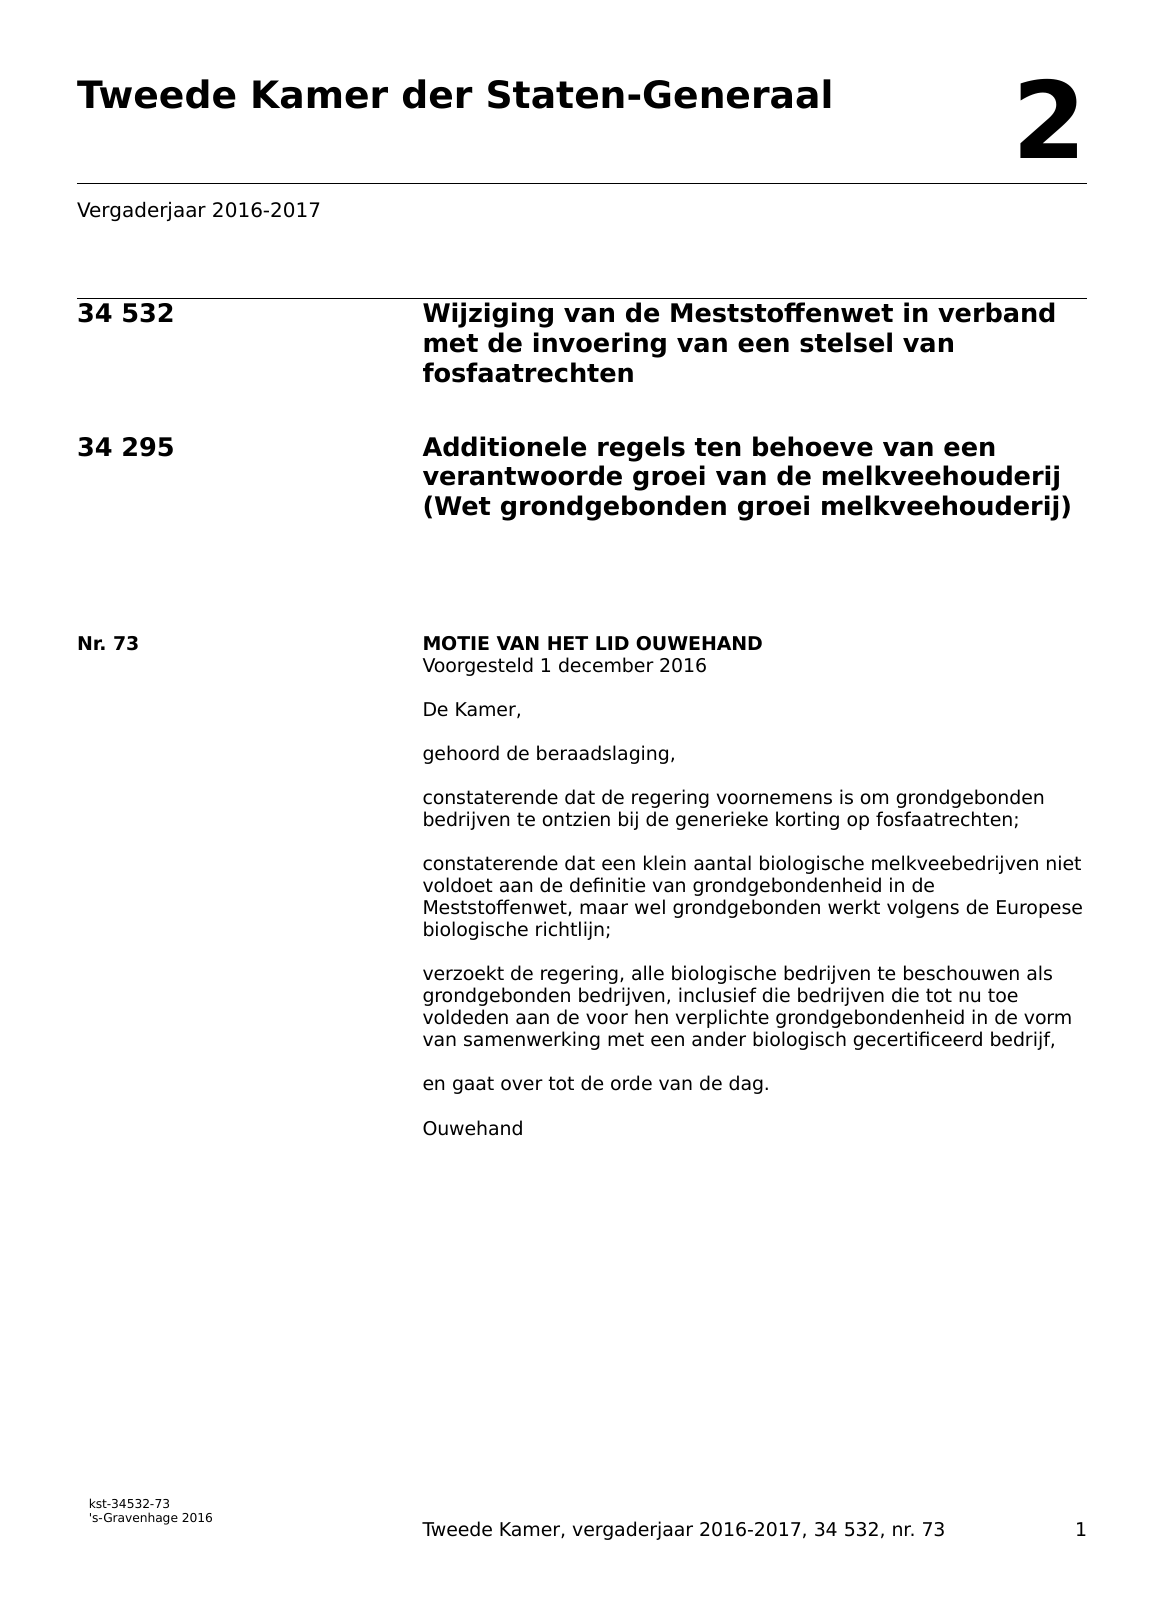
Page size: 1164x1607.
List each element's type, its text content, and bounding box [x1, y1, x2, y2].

text verzoekt de regering, alle biologische bedrijven te beschouwen als grondgebonden bedrijven, inclusief die bedrijven die tot nu toe voldeden aan de voor hen verplichte grondgebondenheid in de vorm van samenwerking met een ander biologisch gecertificeerd bedrijf, [422, 963, 1087, 1051]
text gehoord de beraadslaging, [422, 743, 1087, 765]
text Voorgesteld 1 december 2016 [422, 654, 1087, 676]
table_header 2 [886, 59, 1087, 183]
subtitle Nr. 73 MOTIE VAN HET LID OUWEHAND [77, 632, 1087, 654]
subtitle 34 532 Wijziging van de Meststoffenwet in verband met de invoering van een stelsel van fosfaatrechten [77, 299, 1087, 388]
text en gaat over tot de orde van de dag. [422, 1073, 1087, 1095]
text De Kamer, [422, 699, 1087, 721]
table_cell Vergaderjaar 2016-2017 [77, 184, 1087, 298]
text constaterende dat de regering voornemens is om grondgebonden bedrijven te ontzien bij de generieke korting op fosfaatrechten; [422, 787, 1087, 831]
text 's-Gravenhage 2016 [88, 1511, 323, 1525]
subtitle 34 295 Additionele regels ten behoeve van een verantwoorde groei van de melkveehouderij (Wet grondgebonden groei melkveehouderij) [77, 432, 1087, 521]
table_header Tweede Kamer der Staten-Generaal [77, 59, 886, 183]
text constaterende dat een klein aantal biologische melkveebedrijven niet voldoet aan de definitie van grondgebondenheid in de Meststoffenwet, maar wel grondgebonden werkt volgens de Europese biologische richtlijn; [422, 853, 1087, 941]
text Ouwehand [422, 1117, 1087, 1139]
text kst-34532-73 [88, 1497, 323, 1511]
